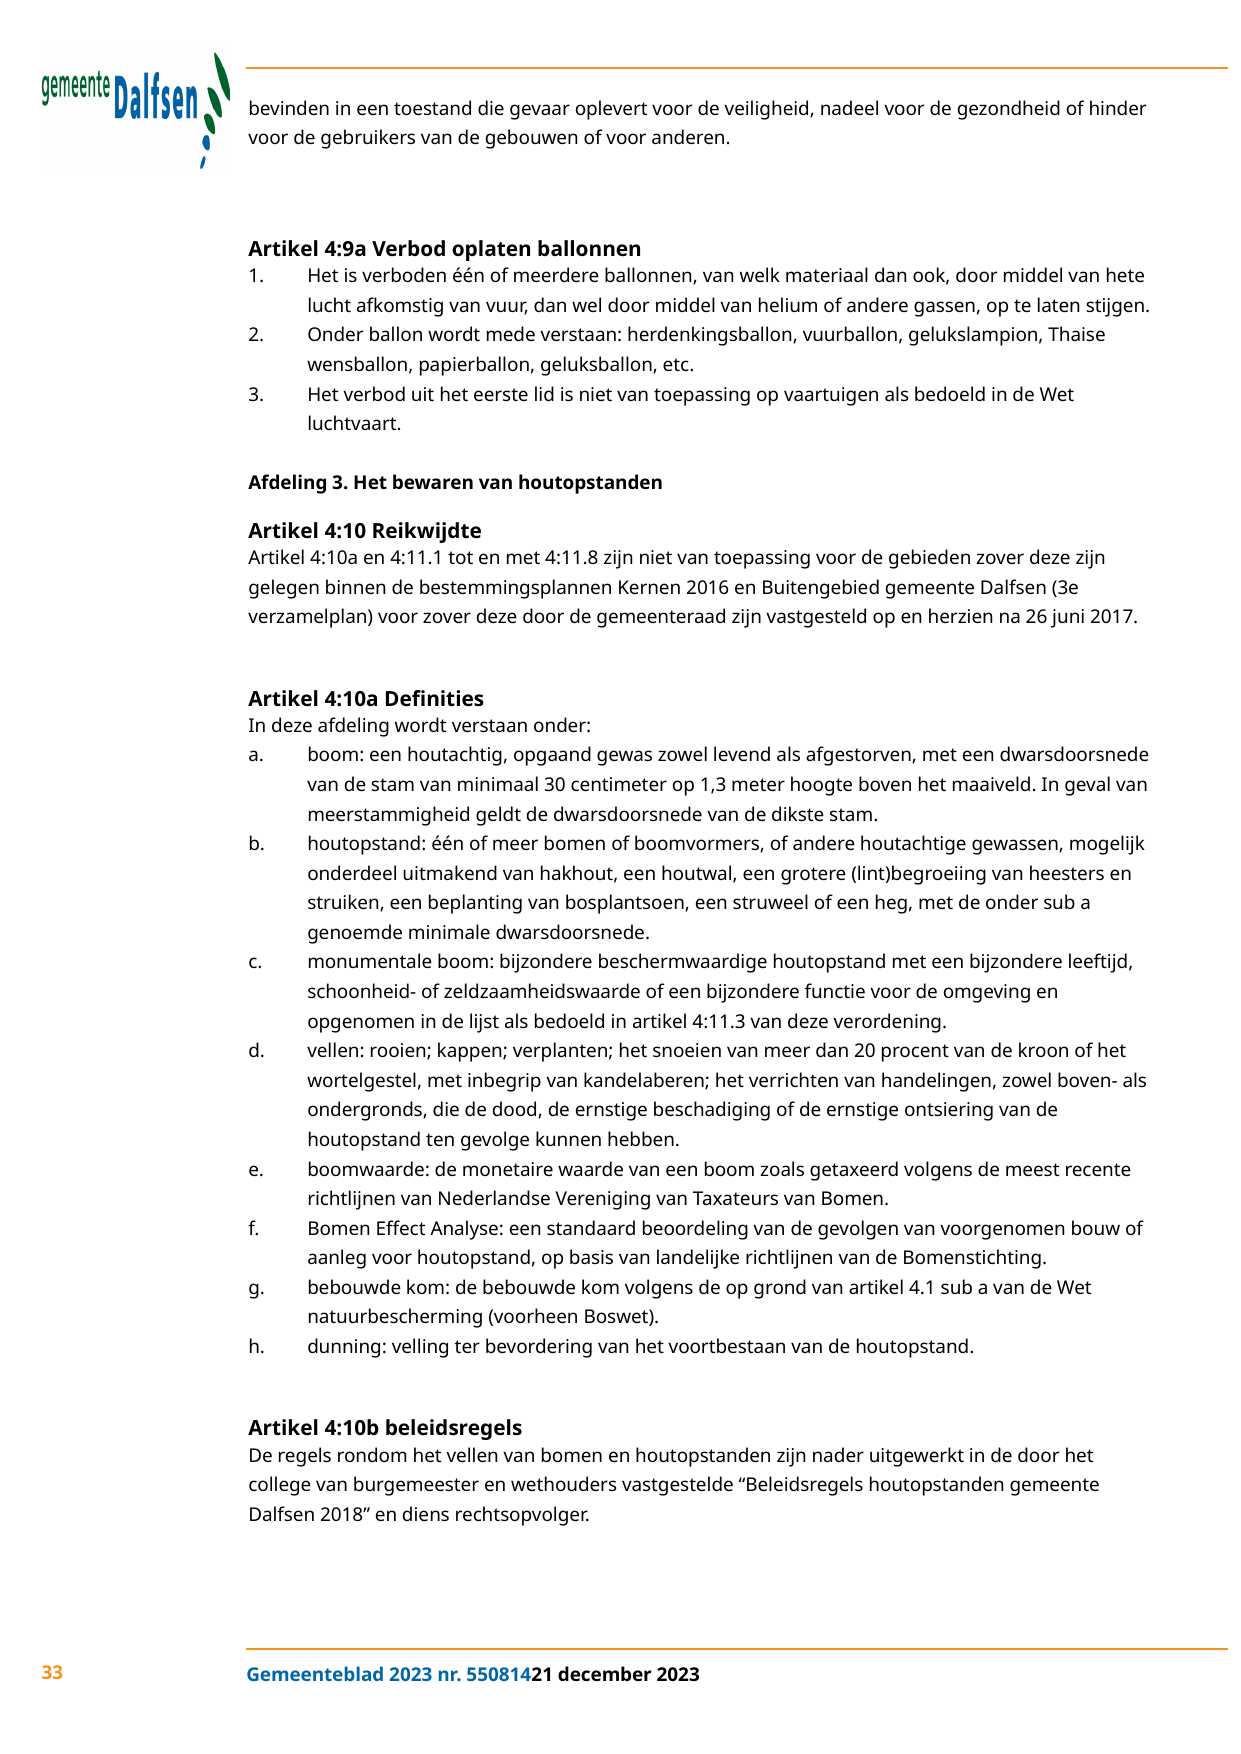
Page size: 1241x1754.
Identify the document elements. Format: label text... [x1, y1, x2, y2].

text In deze afdeling wordt verstaan onder: [248, 712, 1152, 738]
list dunning: velling ter bevordering van het voortbestaan van de houtopstand. [248, 1333, 1152, 1359]
picture [41, 47, 231, 172]
list Bomen Effect Analyse: een standaard beoordeling van de gevolgen van voorgenomen bouw of aanleg voor houtopstand, op basis van landelijke richtlijnen van de Bomenstichting. [248, 1215, 1152, 1270]
list monumentale boom: bijzondere beschermwaardige houtopstand met een bijzondere leeftijd, schoonheid- of zeldzaamheidswaarde of een bijzondere functie voor de omgeving en opgenomen in de lijst als bedoeld in artikel 4:11.3 van deze verordening. [248, 949, 1152, 1034]
text Artikel 4:10 Reikwijdte [248, 516, 1152, 544]
text Artikel 4:10a en 4:11.1 tot en met 4:11.8 zijn niet van toepassing voor de gebieden zover deze zijn gelegen binnen de bestemmingsplannen Kernen 2016 en Buitengebied gemeente Dalfsen (3e verzamelplan) voor zover deze door de gemeenteraad zijn vastgesteld op en herzien na 26 juni 2017. [248, 544, 1152, 629]
list houtopstand: één of meer bomen of boomvormers, of andere houtachtige gewassen, mogelijk onderdeel uitmakend van hakhout, een houtwal, een grotere (lint)begroeiing van heesters en struiken, een beplanting van bosplantsoen, een struweel of een heg, met de onder sub a genoemde minimale dwarsdoorsnede. [248, 830, 1152, 945]
text Afdeling 3. Het bewaren van houtopstanden [248, 469, 1152, 495]
text Artikel 4:10a Definities [248, 684, 1152, 712]
list vellen: rooien; kappen; verplanten; het snoeien van meer dan 20 procent van de kroon of het wortelgestel, met inbegrip van kandelaberen; het verrichten van handelingen, zowel boven- als ondergronds, die de dood, de ernstige beschadiging of de ernstige ontsiering van de houtopstand ten gevolge kunnen hebben. [248, 1037, 1152, 1152]
list bebouwde kom: de bebouwde kom volgens de op grond van artikel 4.1 sub a van de Wet natuurbescherming (voorheen Boswet). [248, 1274, 1152, 1329]
text bevinden in een toestand die gevaar oplevert voor de veiligheid, nadeel voor de gezondheid of hinder voor de gebruikers van de gebouwen of voor anderen. [248, 95, 1152, 150]
list Het verbod uit het eerste lid is niet van toepassing op vaartuigen als bedoeld in de Wet luchtvaart. [248, 381, 1152, 436]
text Artikel 4:10b beleidsregels [248, 1413, 1152, 1442]
text De regels rondom het vellen van bomen en houtopstanden zijn nader uitgewerkt in de door het college van burgemeester en wethouders vastgestelde “Beleidsregels houtopstanden gemeente Dalfsen 2018” en diens rechtsopvolger. [248, 1442, 1152, 1527]
list Onder ballon wordt mede verstaan: herdenkingsballon, vuurballon, gelukslampion, Thaise wensballon, papierballon, geluksballon, etc. [248, 322, 1152, 377]
list boomwaarde: de monetaire waarde van een boom zoals getaxeerd volgens de meest recente richtlijnen van Nederlandse Vereniging van Taxateurs van Bomen. [248, 1156, 1152, 1211]
list boom: een houtachtig, opgaand gewas zowel levend als afgestorven, met een dwarsdoorsnede van de stam van minimaal 30 centimeter op 1,3 meter hoogte boven het maaiveld. In geval van meerstammigheid geldt de dwarsdoorsnede van de dikste stam. [248, 742, 1152, 827]
text Artikel 4:9a Verbod oplaten ballonnen [248, 234, 1152, 262]
list Het is verboden één of meerdere ballonnen, van welk materiaal dan ook, door middel van hete lucht afkomstig van vuur, dan wel door middel van helium of andere gassen, op te laten stijgen. [248, 262, 1152, 318]
